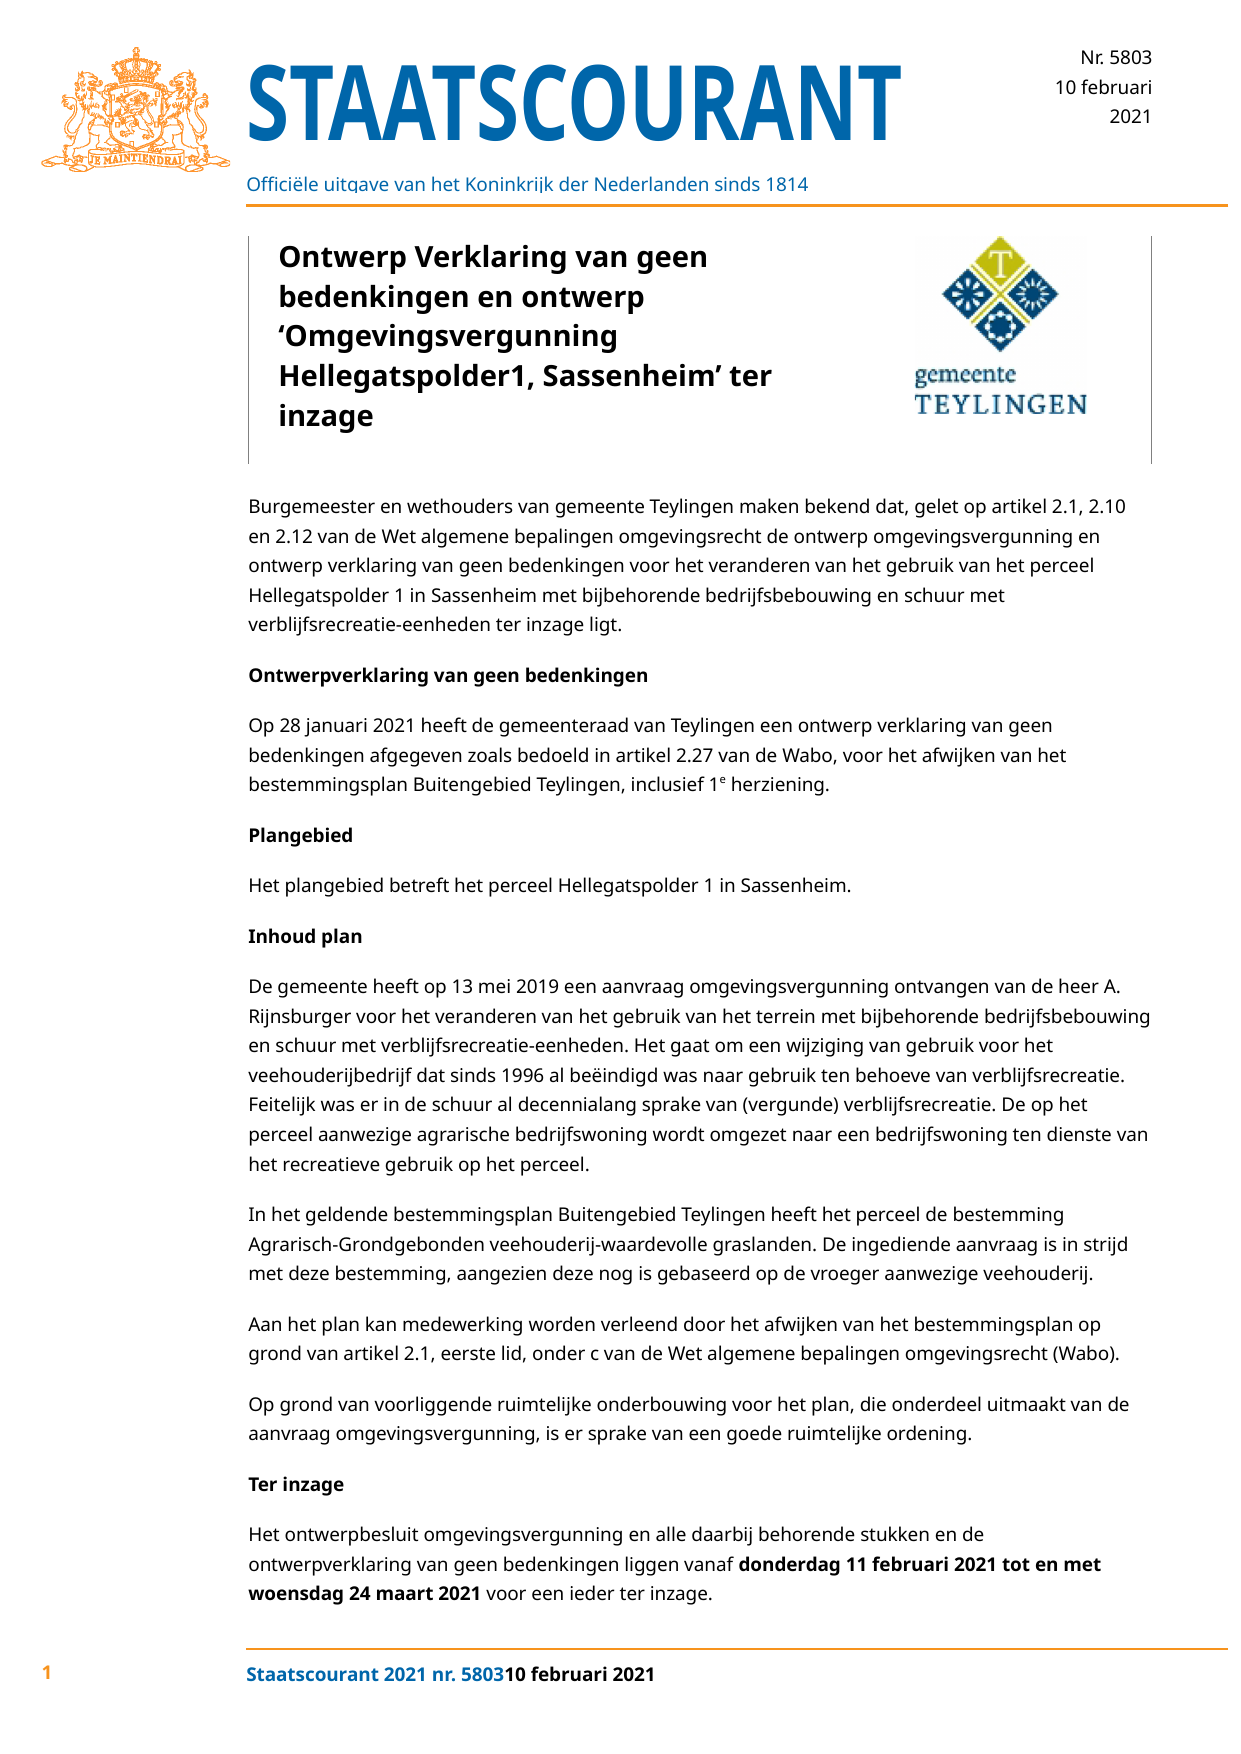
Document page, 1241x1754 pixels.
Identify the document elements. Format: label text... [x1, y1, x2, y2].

text Het ontwerpbesluit omgevingsvergunning en alle daarbij behorende stukken en de ontwerpverklaring van geen bedenkingen liggen vanaf donderdag 11 februari 2021 tot en met woensdag 24 maart 2021 voor een ieder ter inzage. [248, 1521, 1152, 1606]
table_header Ontwerp Verklaring van geen bedenkingen en ontwerp ‘Omgevingsvergunning Hellegatspolder1, Sassenheim’ ter inzage [249, 236, 850, 464]
table_header [850, 414, 1151, 464]
text Op 28 januari 2021 heeft de gemeenteraad van Teylingen een ontwerp verklaring van geen bedenkingen afgegeven zoals bedoeld in artikel 2.27 van de Wabo, voor het afwijken van het bestemmingsplan Buitengebied Teylingen, inclusief 1e herziening. [248, 712, 1152, 797]
text Plangebied [248, 822, 1152, 848]
text Op grond van voorliggende ruimtelijke onderbouwing voor het plan, die onderdeel uitmaakt van de aanvraag omgevingsvergunning, is er sprake van een goede ruimtelijke ordening. [248, 1391, 1152, 1446]
text Het plangebied betreft het perceel Hellegatspolder 1 in Sassenheim. [248, 872, 1152, 898]
text Burgemeester en wethouders van gemeente Teylingen maken bekend dat, gelet op artikel 2.1, 2.10 en 2.12 van de Wet algemene bepalingen omgevingsrecht de ontwerp omgevingsvergunning en ontwerp verklaring van geen bedenkingen voor het veranderen van het gebruik van het perceel Hellegatspolder 1 in Sassenheim met bijbehorende bedrijfsbebouwing en schuur met verblijfsrecreatie-eenheden ter inzage ligt. [248, 493, 1152, 637]
text Ontwerpverklaring van geen bedenkingen [248, 662, 1152, 688]
text Inhoud plan [248, 923, 1152, 949]
text Aan het plan kan medewerking worden verleend door het afwijken van het bestemmingsplan op grond van artikel 2.1, eerste lid, onder c van de Wet algemene bepalingen omgevingsrecht (Wabo). [248, 1311, 1152, 1366]
picture [914, 236, 1087, 414]
picture [41, 47, 231, 172]
text De gemeente heeft op 13 mei 2019 een aanvraag omgevingsvergunning ontvangen van de heer A. Rijnsburger voor het veranderen van het gebruik van het terrein met bijbehorende bedrijfsbebouwing en schuur met verblijfsrecreatie-eenheden. Het gaat om een wijziging van gebruik voor het veehouderijbedrijf dat sinds 1996 al beëindigd was naar gebruik ten behoeve van verblijfsrecreatie. Feitelijk was er in de schuur al decennialang sprake van (vergunde) verblijfsrecreatie. De op het perceel aanwezige agrarische bedrijfswoning wordt omgezet naar een bedrijfswoning ten dienste van het recreatieve gebruik op het perceel. [248, 973, 1152, 1177]
table_header [850, 236, 914, 413]
text Ter inzage [248, 1471, 1152, 1497]
table_header [1087, 236, 1151, 413]
text In het geldende bestemmingsplan Buitengebied Teylingen heeft het perceel de bestemming Agrarisch-Grondgebonden veehouderij-waardevolle graslanden. De ingediende aanvraag is in strijd met deze bestemming, aangezien deze nog is gebaseerd op de vroeger aanwezige veehouderij. [248, 1201, 1152, 1286]
